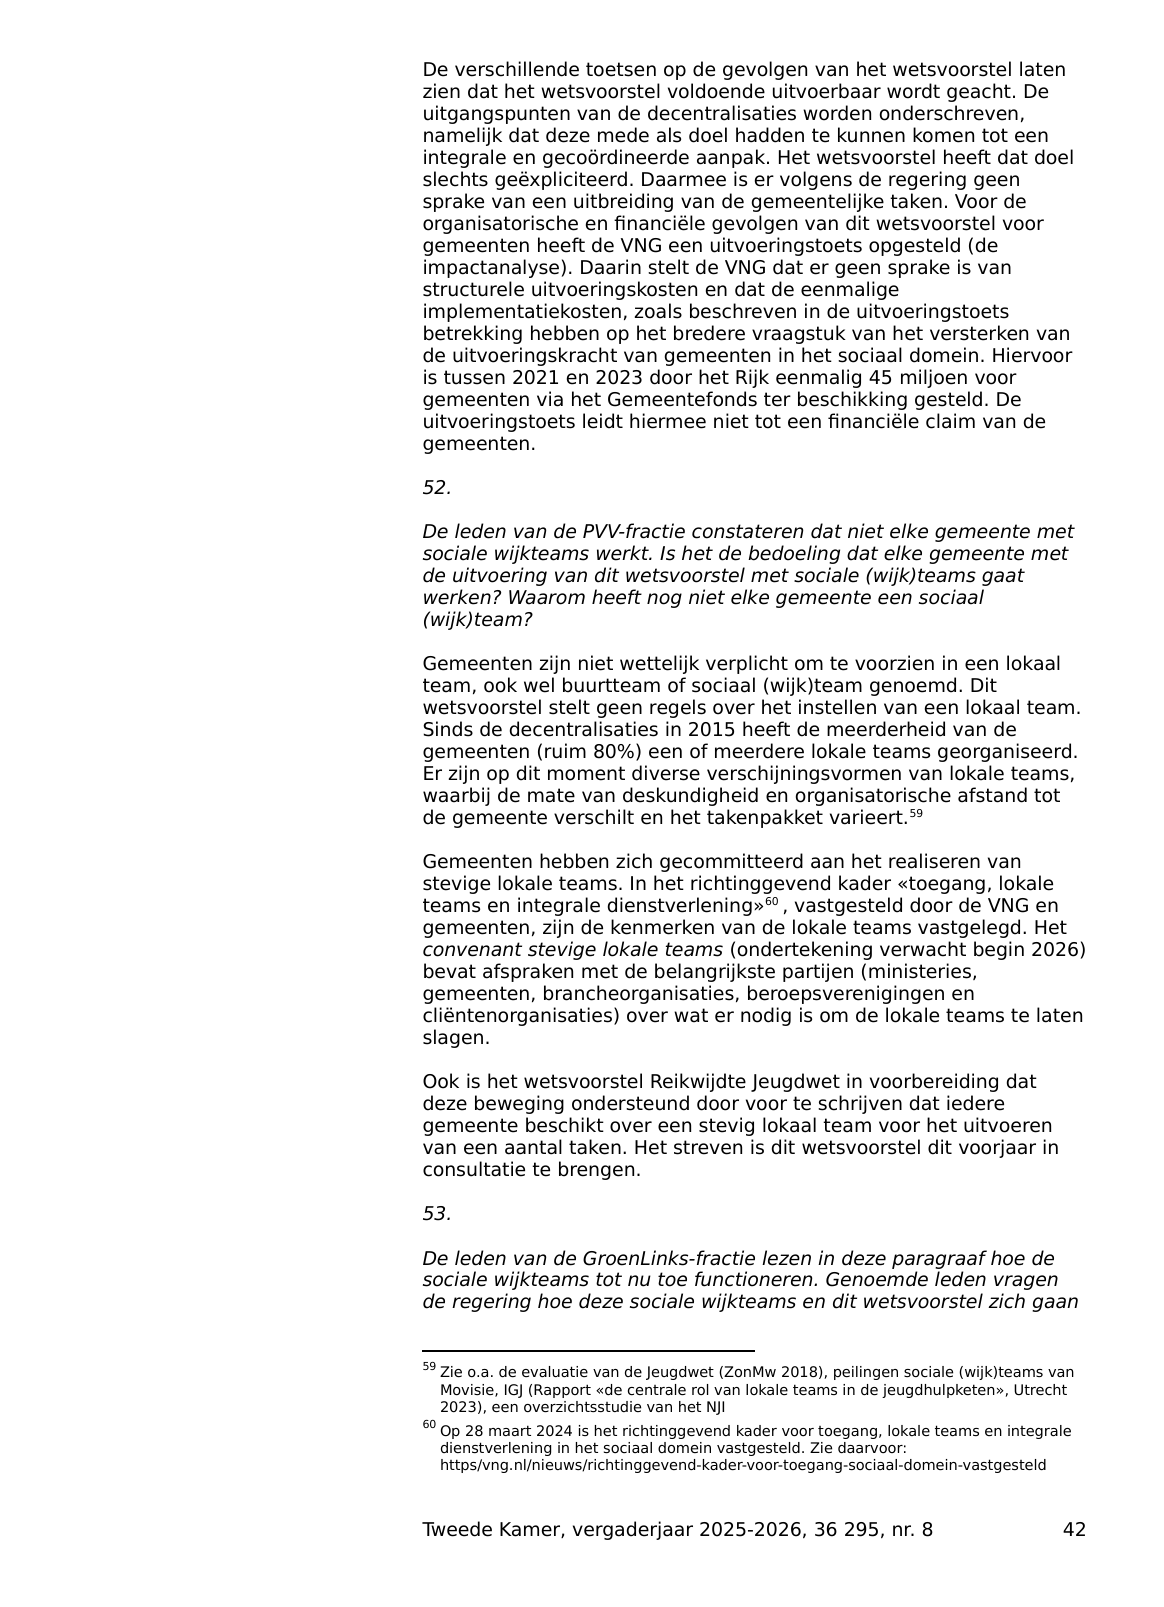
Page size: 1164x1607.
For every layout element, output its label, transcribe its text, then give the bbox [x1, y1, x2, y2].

subtitle 53. [422, 1203, 1087, 1225]
text De leden van de GroenLinks-fractie lezen in deze paragraaf hoe de sociale wijkteams tot nu toe functioneren. Genoemde leden vragen de regering hoe deze sociale wijkteams en dit wetsvoorstel zich gaan [422, 1247, 1087, 1313]
text Zie o.a. de evaluatie van de Jeugdwet (ZonMw 2018), peilingen sociale (wijk)teams van Movisie, IGJ (Rapport «de centrale rol van lokale teams in de jeugdhulpketen», Utrecht 2023), een overzichtsstudie van het NJI [422, 1360, 1087, 1416]
text De verschillende toetsen op de gevolgen van het wetsvoorstel laten zien dat het wetsvoorstel voldoende uitvoerbaar wordt geacht. De uitgangspunten van de decentralisaties worden onderschreven, namelijk dat deze mede als doel hadden te kunnen komen tot een integrale en gecoördineerde aanpak. Het wetsvoorstel heeft dat doel slechts geëxpliciteerd. Daarmee is er volgens de regering geen sprake van een uitbreiding van de gemeentelijke taken. Voor de organisatorische en financiële gevolgen van dit wetsvoorstel voor gemeenten heeft de VNG een uitvoeringstoets opgesteld (de impactanalyse). Daarin stelt de VNG dat er geen sprake is van structurele uitvoeringskosten en dat de eenmalige implementatiekosten, zoals beschreven in de uitvoeringstoets betrekking hebben op het bredere vraagstuk van het versterken van de uitvoeringskracht van gemeenten in het sociaal domein. Hiervoor is tussen 2021 en 2023 door het Rijk eenmalig 45 miljoen voor gemeenten via het Gemeentefonds ter beschikking gesteld. De uitvoeringstoets leidt hiermee niet tot een financiële claim van de gemeenten. [422, 59, 1087, 455]
text Ook is het wetsvoorstel Reikwijdte Jeugdwet in voorbereiding dat deze beweging ondersteund door voor te schrijven dat iedere gemeente beschikt over een stevig lokaal team voor het uitvoeren van een aantal taken. Het streven is dit wetsvoorstel dit voorjaar in consultatie te brengen. [422, 1071, 1087, 1181]
text Gemeenten hebben zich gecommitteerd aan het realiseren van stevige lokale teams. In het richtinggevend kader «toegang, lokale teams en integrale dienstverlening», vastgesteld door de VNG en gemeenten, zijn de kenmerken van de lokale teams vastgelegd. Het convenant stevige lokale teams (ondertekening verwacht begin 2026) bevat afspraken met de belangrijkste partijen (ministeries, gemeenten, brancheorganisaties, beroepsverenigingen en cliëntenorganisaties) over wat er nodig is om de lokale teams te laten slagen. [422, 851, 1087, 1049]
text De leden van de PVV-fractie constateren dat niet elke gemeente met sociale wijkteams werkt. Is het de bedoeling dat elke gemeente met de uitvoering van dit wetsvoorstel met sociale (wijk)teams gaat werken? Waarom heeft nog niet elke gemeente een sociaal (wijk)team? [422, 521, 1087, 631]
text Gemeenten zijn niet wettelijk verplicht om te voorzien in een lokaal team, ook wel buurtteam of sociaal (wijk)team genoemd. Dit wetsvoorstel stelt geen regels over het instellen van een lokaal team. Sinds de decentralisaties in 2015 heeft de meerderheid van de gemeenten (ruim 80%) een of meerdere lokale teams georganiseerd. Er zijn op dit moment diverse verschijningsvormen van lokale teams, waarbij de mate van deskundigheid en organisatorische afstand tot de gemeente verschilt en het takenpakket varieert. [422, 653, 1087, 829]
subtitle 52. [422, 477, 1087, 499]
text Op 28 maart 2024 is het richtinggevend kader voor toegang, lokale teams en integrale dienstverlening in het sociaal domein vastgesteld. Zie daarvoor: https/vng.nl/nieuws/richtinggevend-kader-voor-toegang-sociaal-domein-vastgesteld [422, 1418, 1087, 1474]
